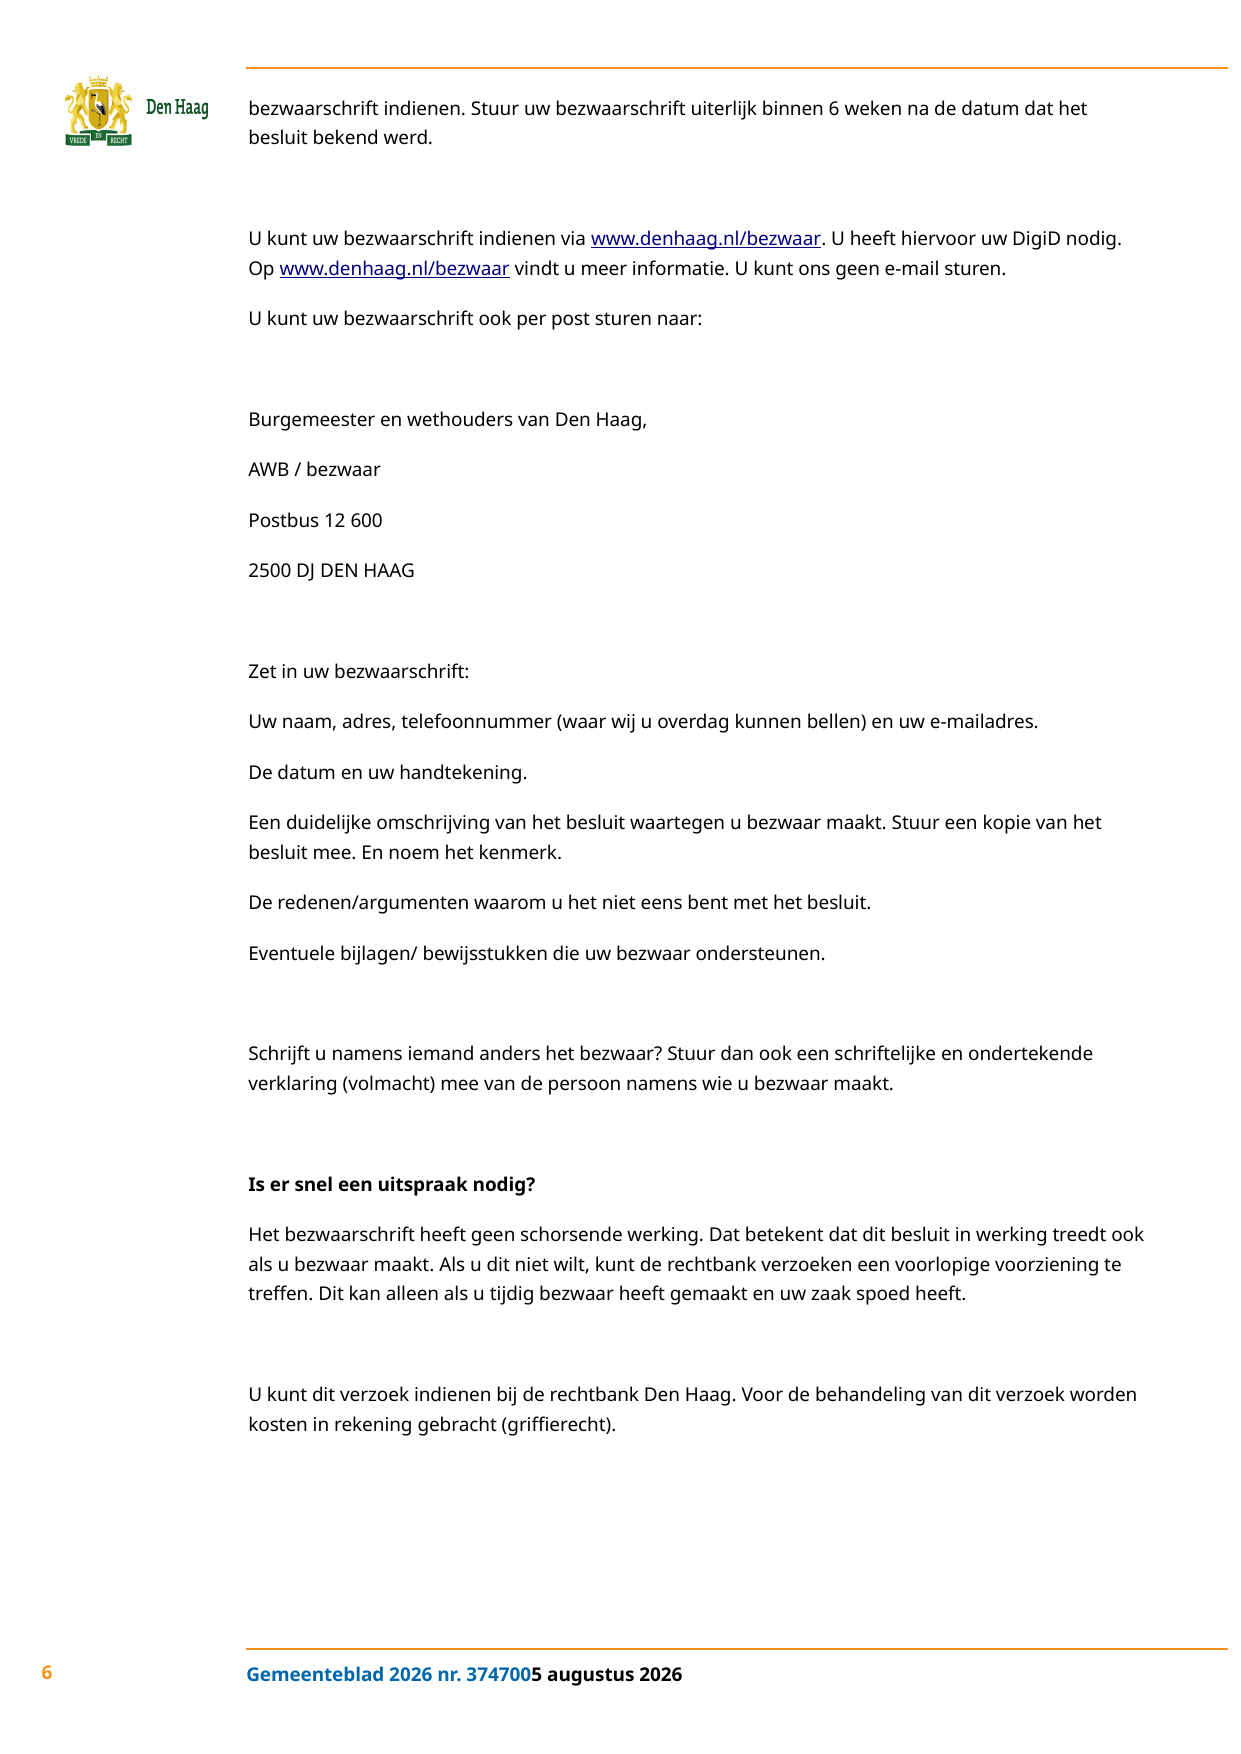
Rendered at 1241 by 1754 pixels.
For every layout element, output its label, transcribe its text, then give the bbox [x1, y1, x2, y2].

text Is er snel een uitspraak nodig? [248, 1171, 1152, 1197]
text 2500 DJ DEN HAAG [248, 557, 1152, 583]
text Een duidelijke omschrijving van het besluit waartegen u bezwaar maakt. Stuur een kopie van het besluit mee. En noem het kenmerk. [248, 809, 1152, 865]
text AWB / bezwaar [248, 456, 1152, 482]
text Schrijft u namens iemand anders het bezwaar? Stuur dan ook een schriftelijke en ondertekende verklaring (volmacht) mee van de persoon namens wie u bezwaar maakt. [248, 1041, 1152, 1096]
text Burgemeester en wethouders van Den Haag, [248, 406, 1152, 432]
text bezwaarschrift indienen. Stuur uw bezwaarschrift uiterlijk binnen 6 weken na de datum dat het besluit bekend werd. [248, 95, 1152, 150]
text Uw naam, adres, telefoonnummer (waar wij u overdag kunnen bellen) en uw e-mailadres. [248, 708, 1152, 734]
text De datum en uw handtekening. [248, 759, 1152, 785]
text U kunt uw bezwaarschrift ook per post sturen naar: [248, 305, 1152, 331]
text U kunt uw bezwaarschrift indienen via www.denhaag.nl/bezwaar. U heeft hiervoor uw DigiD nodig. Op www.denhaag.nl/bezwaar vindt u meer informatie. U kunt ons geen e-mail sturen. [248, 225, 1152, 281]
text U kunt dit verzoek indienen bij de rechtbank Den Haag. Voor de behandeling van dit verzoek worden kosten in rekening gebracht (griffierecht). [248, 1381, 1152, 1437]
text Zet in uw bezwaarschrift: [248, 658, 1152, 684]
text De redenen/argumenten waarom u het niet eens bent met het besluit. [248, 889, 1152, 915]
text Het bezwaarschrift heeft geen schorsende werking. Dat betekent dat dit besluit in werking treedt ook als u bezwaar maakt. Als u dit niet wilt, kunt de rechtbank verzoeken een voorlopige voorziening te treffen. Dit kan alleen als u tijdig bezwaar heeft gemaakt en uw zaak spoed heeft. [248, 1221, 1152, 1306]
picture [41, 47, 231, 172]
text Eventuele bijlagen/ bewijsstukken die uw bezwaar ondersteunen. [248, 940, 1152, 966]
text Postbus 12 600 [248, 507, 1152, 533]
